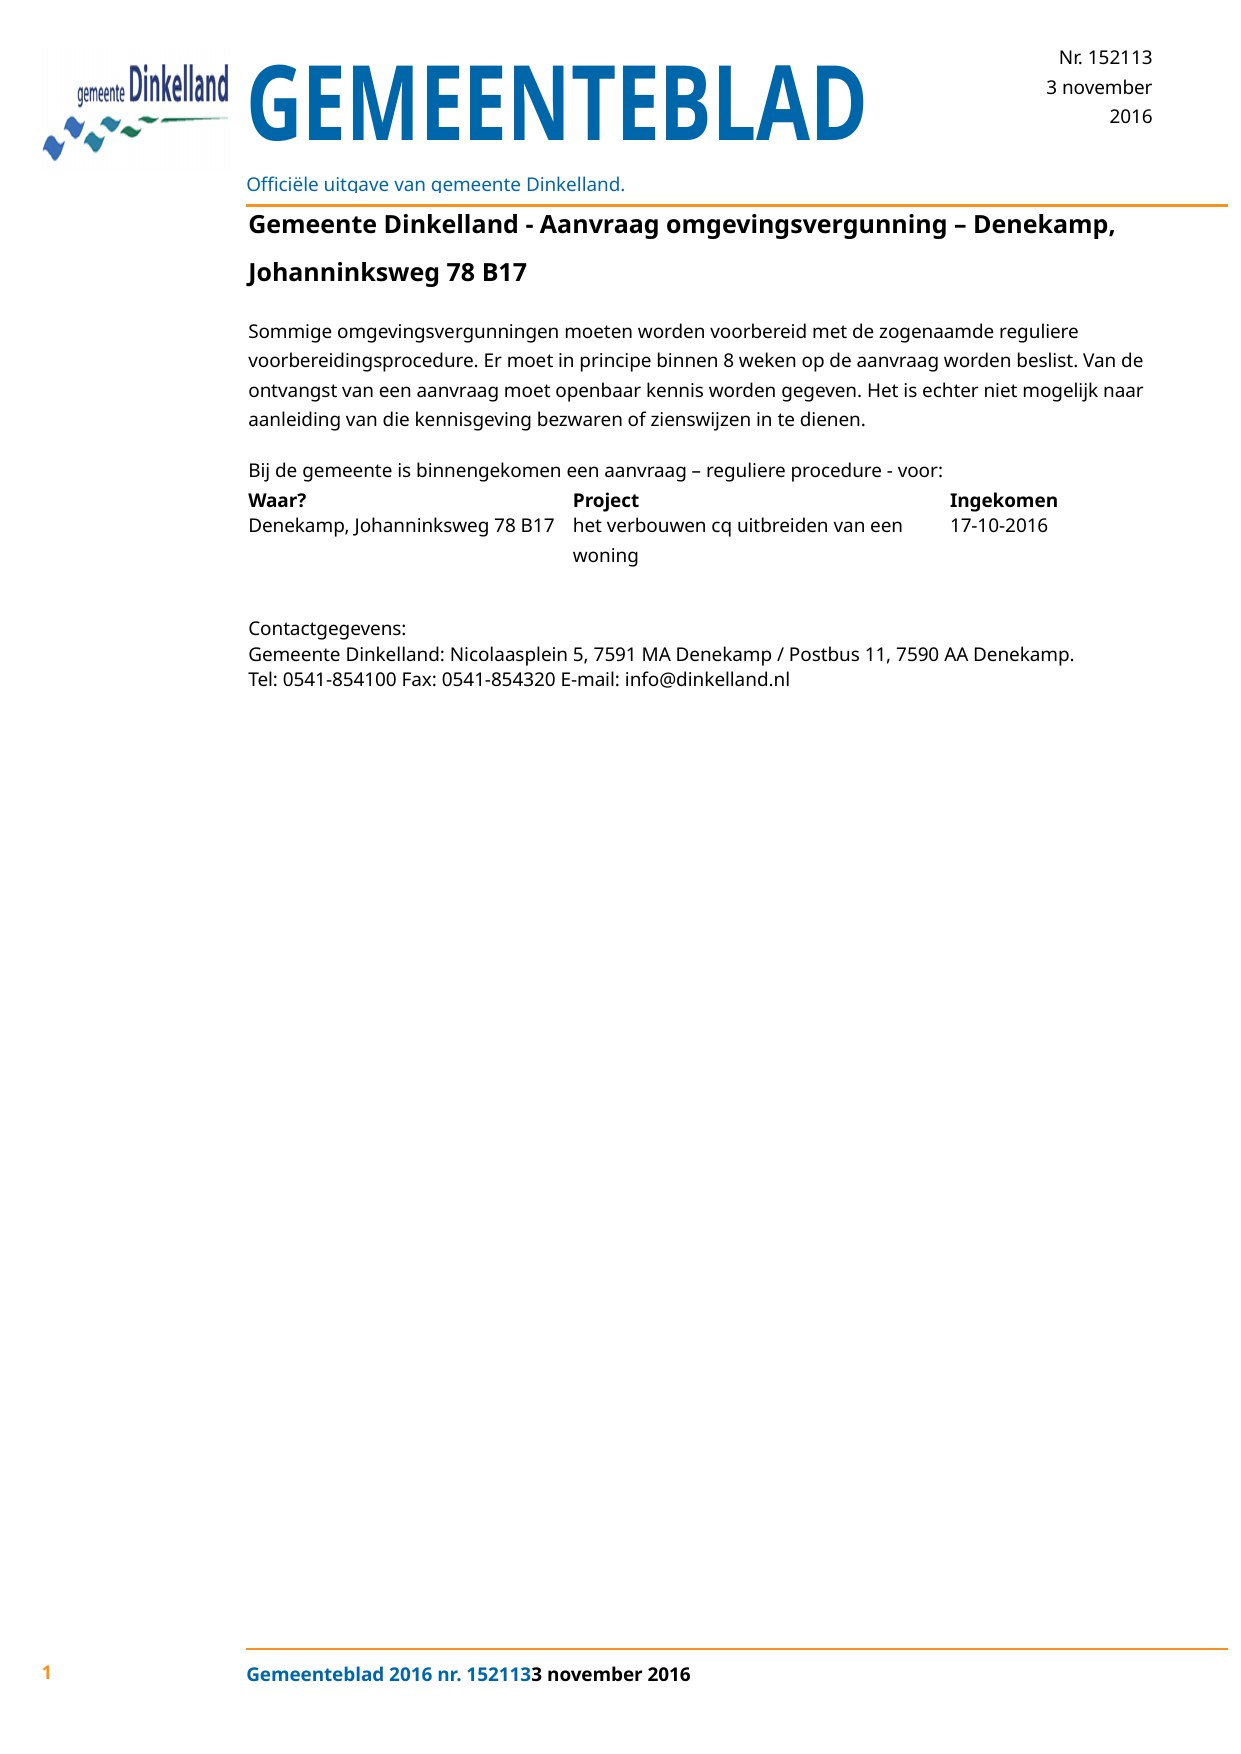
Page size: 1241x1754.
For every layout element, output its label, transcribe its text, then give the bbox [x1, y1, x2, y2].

table_header Ingekomen [950, 487, 1152, 512]
text Sommige omgevingsvergunningen moeten worden voorbereid met de zogenaamde reguliere voorbereidingsprocedure. Er moet in principe binnen 8 weken op de aanvraag worden beslist. Van de ontvangst van een aanvraag moet openbaar kennis worden gegeven. Het is echter niet mogelijk naar aanleiding van die kennisgeving bezwaren of zienswijzen in te dienen. [248, 318, 1152, 432]
text Contactgegevens: [248, 615, 1152, 641]
table_cell het verbouwen cq uitbreiden van een woning [573, 513, 950, 568]
table_cell Denekamp, Johanninksweg 78 B17 [248, 513, 573, 568]
picture [41, 47, 231, 172]
table_header Project [573, 487, 950, 512]
text Tel: 0541-854100 Fax: 0541-854320 E-mail: info@dinkelland.nl [248, 666, 1152, 692]
table_header Waar? [248, 487, 573, 512]
text Gemeente Dinkelland - Aanvraag omgevingsvergunning – Denekamp, Johanninksweg 78 B17 [248, 207, 1152, 288]
table_cell 17-10-2016 [950, 513, 1152, 568]
text Bij de gemeente is binnengekomen een aanvraag – reguliere procedure - voor: [248, 457, 1152, 483]
text Gemeente Dinkelland: Nicolaasplein 5, 7591 MA Denekamp / Postbus 11, 7590 AA Denekamp. [248, 641, 1152, 666]
